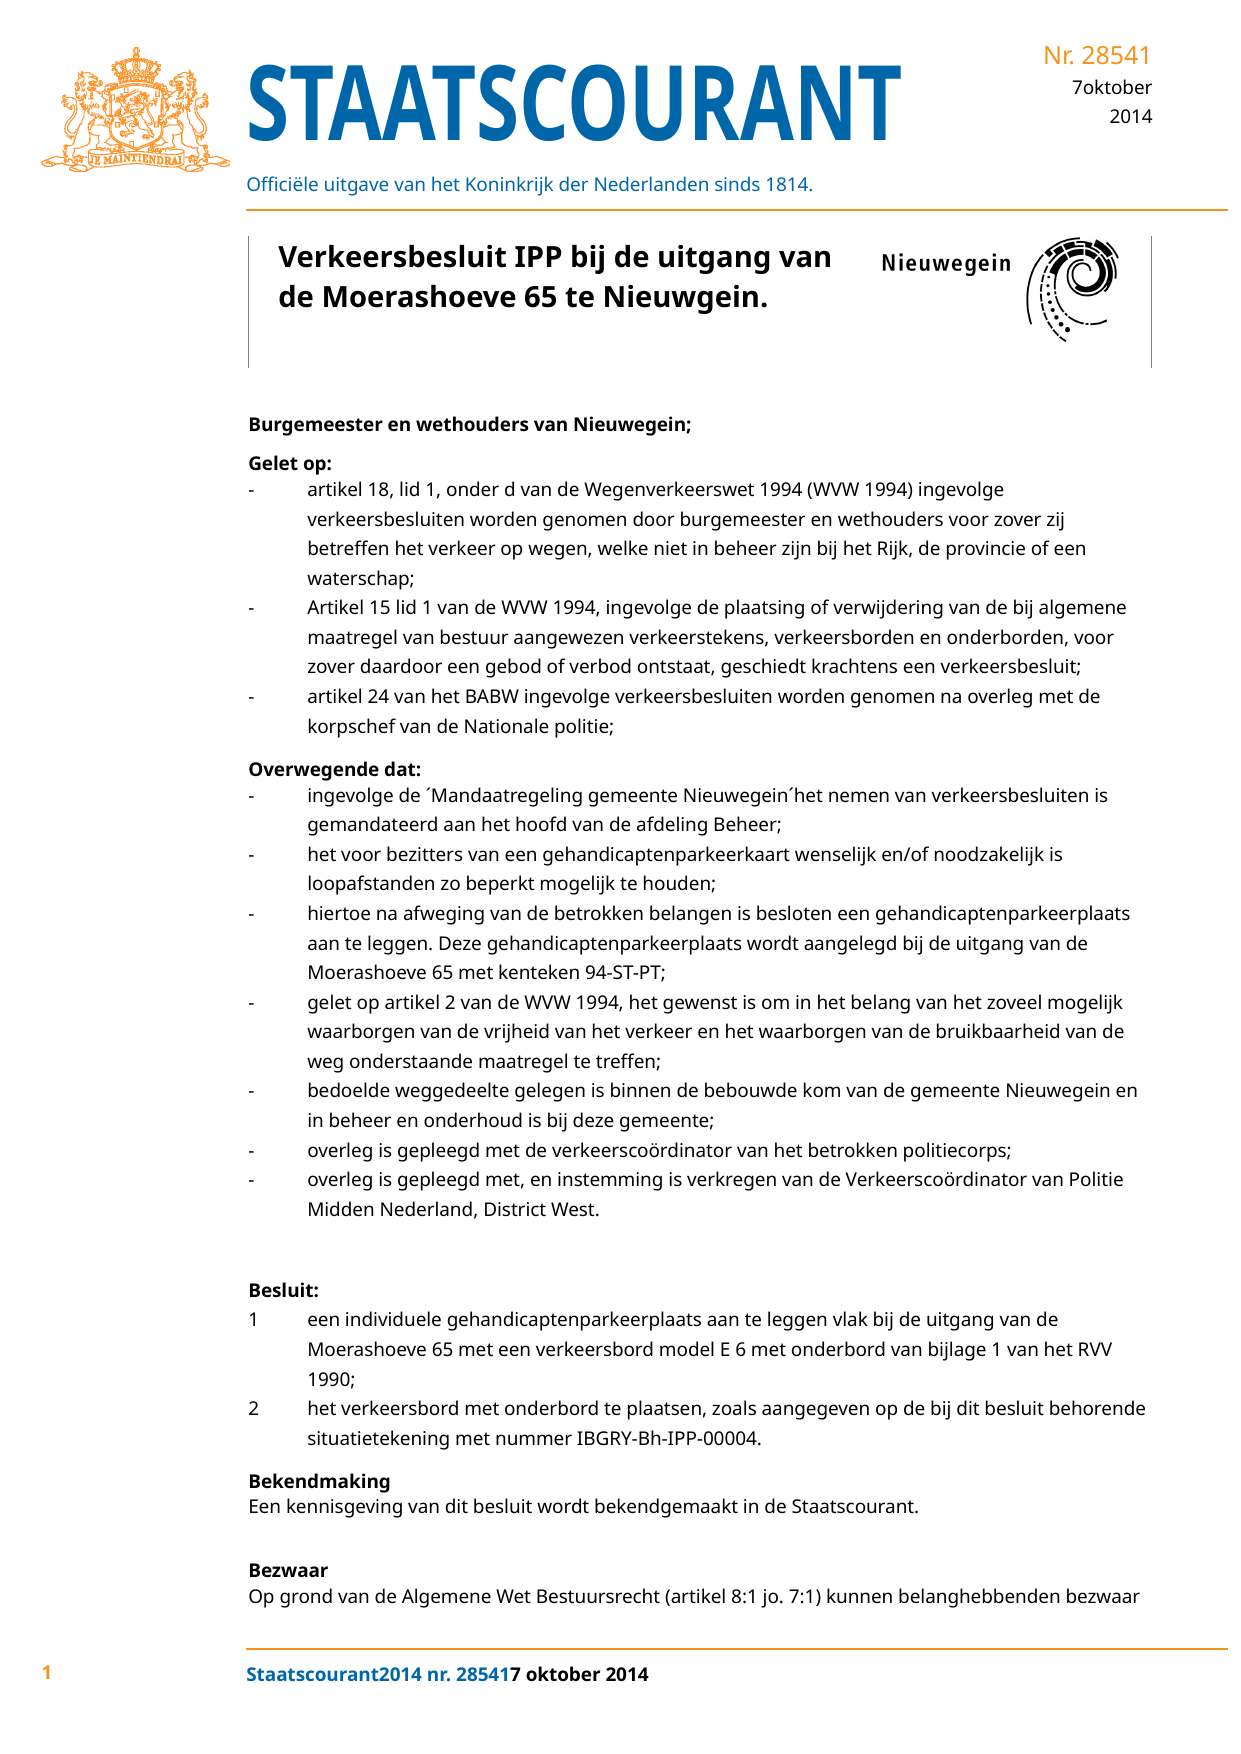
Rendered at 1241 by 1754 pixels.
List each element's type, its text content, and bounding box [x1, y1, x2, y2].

list ingevolge de ´Mandaatregeling gemeente Nieuwegein´het nemen van verkeersbesluiten is gemandateerd aan het hoofd van de afdeling Beheer; [248, 782, 1152, 837]
text Een kennisgeving van dit besluit wordt bekendgemaakt in de Staatscourant. [248, 1494, 1152, 1519]
text Bekendmaking [248, 1468, 1152, 1494]
table_header Verkeersbesluit IPP bij de uitgang van de Moerashoeve 65 te Nieuwgein. [249, 236, 850, 368]
text Burgemeester en wethouders van Nieuwegein; [248, 411, 1152, 437]
list een individuele gehandicaptenparkeerplaats aan te leggen vlak bij de uitgang van de Moerashoeve 65 met een verkeersbord model E 6 met onderbord van bijlage 1 van het RVV 1990; [248, 1307, 1152, 1391]
table_header [850, 236, 1151, 368]
list hiertoe na afweging van de betrokken belangen is besloten een gehandicaptenparkeerplaats aan te leggen. Deze gehandicaptenparkeerplaats wordt aangelegd bij de uitgang van de Moerashoeve 65 met kenteken 94-ST-PT; [248, 900, 1152, 985]
list bedoelde weggedeelte gelegen is binnen de bebouwde kom van de gemeente Nieuwegein en in beheer en onderhoud is bij deze gemeente; [248, 1078, 1152, 1133]
picture [41, 47, 231, 172]
text Besluit: [248, 1277, 1152, 1303]
list Artikel 15 lid 1 van de WVW 1994, ingevolge de plaatsing of verwijdering van de bij algemene maatregel van bestuur aangewezen verkeerstekens, verkeersborden en onderborden, voor zover daardoor een gebod of verbod ontstaat, geschiedt krachtens een verkeersbesluit; [248, 594, 1152, 679]
picture [882, 236, 1119, 343]
list artikel 24 van het BABW ingevolge verkeersbesluiten worden genomen na overleg met de korpschef van de Nationale politie; [248, 683, 1152, 739]
list overleg is gepleegd met de verkeerscoördinator van het betrokken politiecorps; [248, 1137, 1152, 1162]
list het voor bezitters van een gehandicaptenparkeerkaart wenselijk en/of noodzakelijk is loopafstanden zo beperkt mogelijk te houden; [248, 841, 1152, 896]
text Op grond van de Algemene Wet Bestuursrecht (artikel 8:1 jo. 7:1) kunnen belanghebbenden bezwaar [248, 1583, 1152, 1609]
text Gelet op: [248, 451, 1152, 476]
text Bezwaar [248, 1558, 1152, 1583]
text Overwegende dat: [248, 756, 1152, 782]
list het verkeersbord met onderbord te plaatsen, zoals aangegeven op de bij dit besluit behorende situatietekening met nummer IBGRY-Bh-IPP-00004. [248, 1395, 1152, 1451]
list overleg is gepleegd met, en instemming is verkregen van de Verkeerscoördinator van Politie Midden Nederland, District West. [248, 1166, 1152, 1222]
list gelet op artikel 2 van de WVW 1994, het gewenst is om in het belang van het zoveel mogelijk waarborgen van de vrijheid van het verkeer en het waarborgen van de bruikbaarheid van de weg onderstaande maatregel te treffen; [248, 989, 1152, 1074]
list artikel 18, lid 1, onder d van de Wegenverkeerswet 1994 (WVW 1994) ingevolge verkeersbesluiten worden genomen door burgemeester en wethouders voor zover zij betreffen het verkeer op wegen, welke niet in beheer zijn bij het Rijk, de provincie of een waterschap; [248, 476, 1152, 591]
